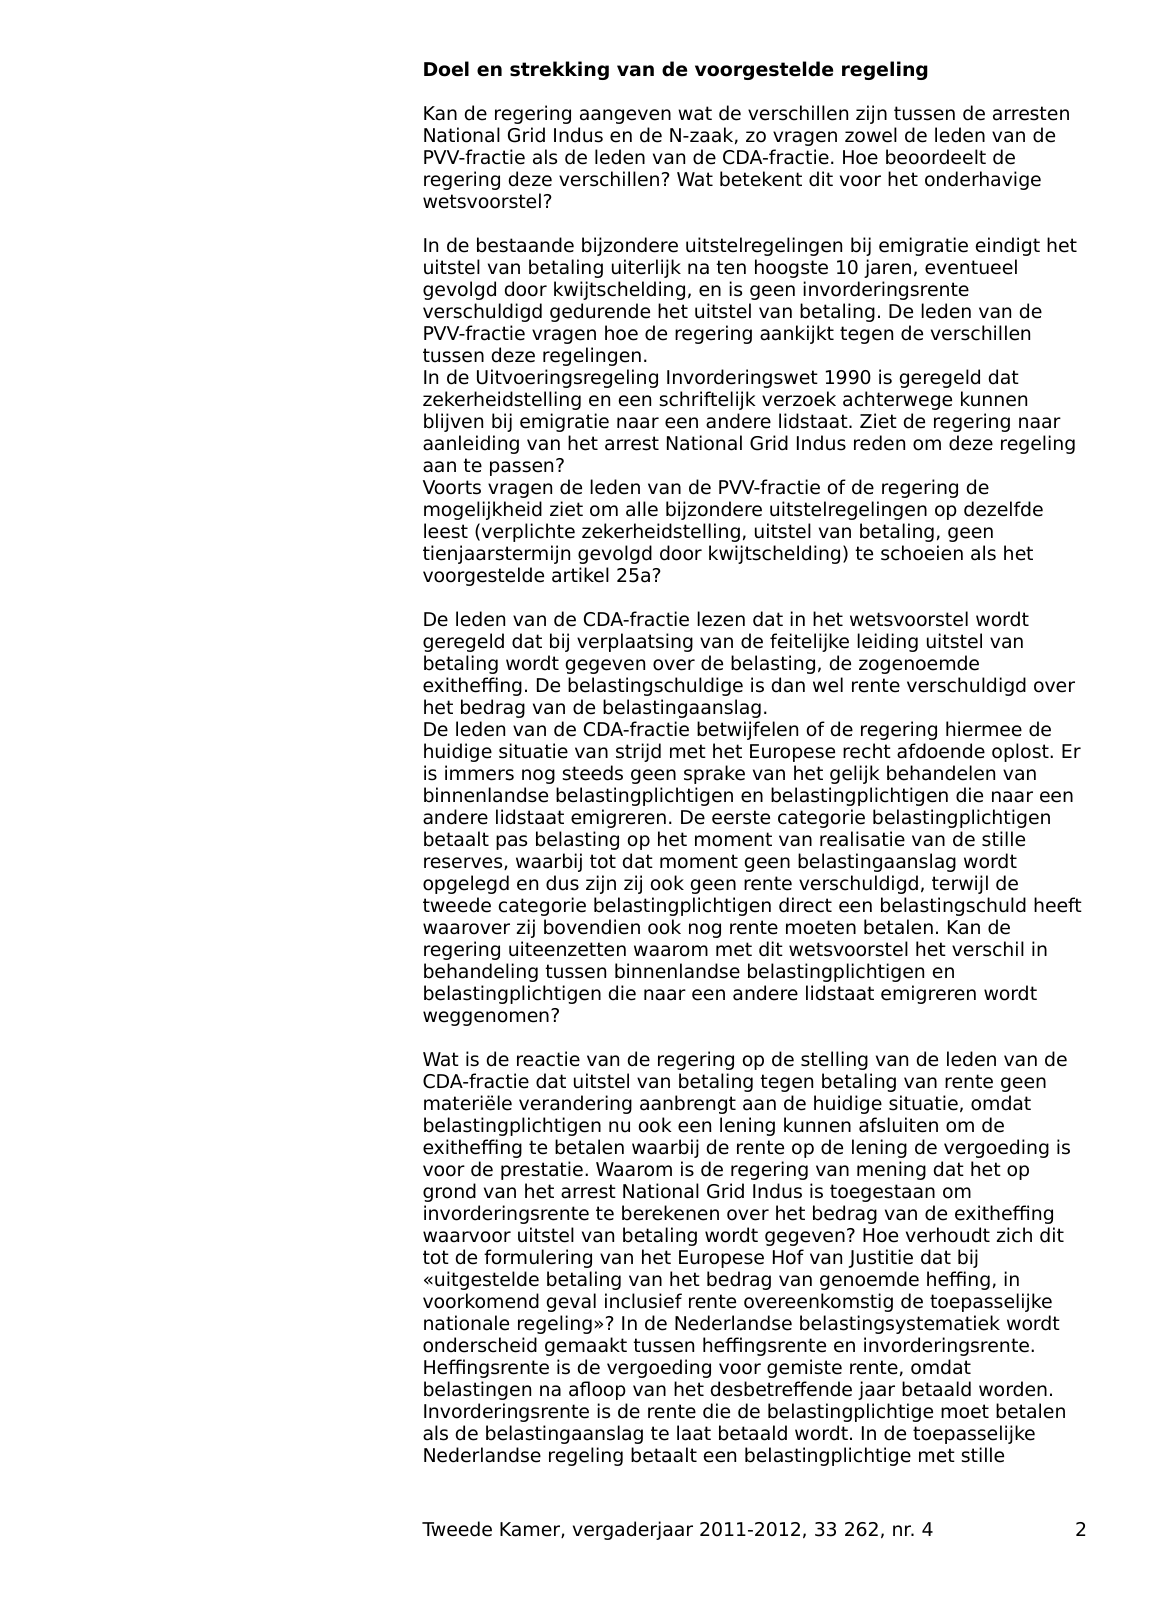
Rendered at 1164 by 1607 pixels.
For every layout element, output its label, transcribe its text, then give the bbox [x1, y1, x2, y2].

text Wat is de reactie van de regering op de stelling van de leden van de CDA-fractie dat uitstel van betaling tegen betaling van rente geen materiële verandering aanbrengt aan de huidige situatie, omdat belastingplichtigen nu ook een lening kunnen afsluiten om de exitheffing te betalen waarbij de rente op de lening de vergoeding is voor de prestatie. Waarom is de regering van mening dat het op grond van het arrest National Grid Indus is toegestaan om invorderingsrente te berekenen over het bedrag van de exitheffing waarvoor uitstel van betaling wordt gegeven? Hoe verhoudt zich dit tot de formulering van het Europese Hof van Justitie dat bij «uitgestelde betaling van het bedrag van genoemde heffing, in voorkomend geval inclusief rente overeenkomstig de toepasselijke nationale regeling»? In de Nederlandse belastingsystematiek wordt onderscheid gemaakt tussen heffingsrente en invorderingsrente. Heffingsrente is de vergoeding voor gemiste rente, omdat belastingen na afloop van het desbetreffende jaar betaald worden. Invorderingsrente is de rente die de belastingplichtige moet betalen als de belastingaanslag te laat betaald wordt. In de toepasselijke Nederlandse regeling betaalt een belastingplichtige met stille [422, 1049, 1087, 1467]
text Voorts vragen de leden van de PVV-fractie of de regering de mogelijkheid ziet om alle bijzondere uitstelregelingen op dezelfde leest (verplichte zekerheidstelling, uitstel van betaling, geen tienjaarstermijn gevolgd door kwijtschelding) te schoeien als het voorgestelde artikel 25a? [422, 477, 1087, 587]
subtitle Doel en strekking van de voorgestelde regeling [422, 59, 1087, 81]
text De leden van de CDA-fractie betwijfelen of de regering hiermee de huidige situatie van strijd met het Europese recht afdoende oplost. Er is immers nog steeds geen sprake van het gelijk behandelen van binnenlandse belastingplichtigen en belastingplichtigen die naar een andere lidstaat emigreren. De eerste categorie belastingplichtigen betaalt pas belasting op het moment van realisatie van de stille reserves, waarbij tot dat moment geen belastingaanslag wordt opgelegd en dus zijn zij ook geen rente verschuldigd, terwijl de tweede categorie belastingplichtigen direct een belastingschuld heeft waarover zij bovendien ook nog rente moeten betalen. Kan de regering uiteenzetten waarom met dit wetsvoorstel het verschil in behandeling tussen binnenlandse belastingplichtigen en belastingplichtigen die naar een andere lidstaat emigreren wordt weggenomen? [422, 719, 1087, 1027]
text In de bestaande bijzondere uitstelregelingen bij emigratie eindigt het uitstel van betaling uiterlijk na ten hoogste 10 jaren, eventueel gevolgd door kwijtschelding, en is geen invorderingsrente verschuldigd gedurende het uitstel van betaling. De leden van de PVV-fractie vragen hoe de regering aankijkt tegen de verschillen tussen deze regelingen. [422, 235, 1087, 367]
text Kan de regering aangeven wat de verschillen zijn tussen de arresten National Grid Indus en de N-zaak, zo vragen zowel de leden van de PVV-fractie als de leden van de CDA-fractie. Hoe beoordeelt de regering deze verschillen? Wat betekent dit voor het onderhavige wetsvoorstel? [422, 103, 1087, 213]
text De leden van de CDA-fractie lezen dat in het wetsvoorstel wordt geregeld dat bij verplaatsing van de feitelijke leiding uitstel van betaling wordt gegeven over de belasting, de zogenoemde exitheffing. De belastingschuldige is dan wel rente verschuldigd over het bedrag van de belastingaanslag. [422, 609, 1087, 719]
text In de Uitvoeringsregeling Invorderingswet 1990 is geregeld dat zekerheidstelling en een schriftelijk verzoek achterwege kunnen blijven bij emigratie naar een andere lidstaat. Ziet de regering naar aanleiding van het arrest National Grid Indus reden om deze regeling aan te passen? [422, 367, 1087, 477]
